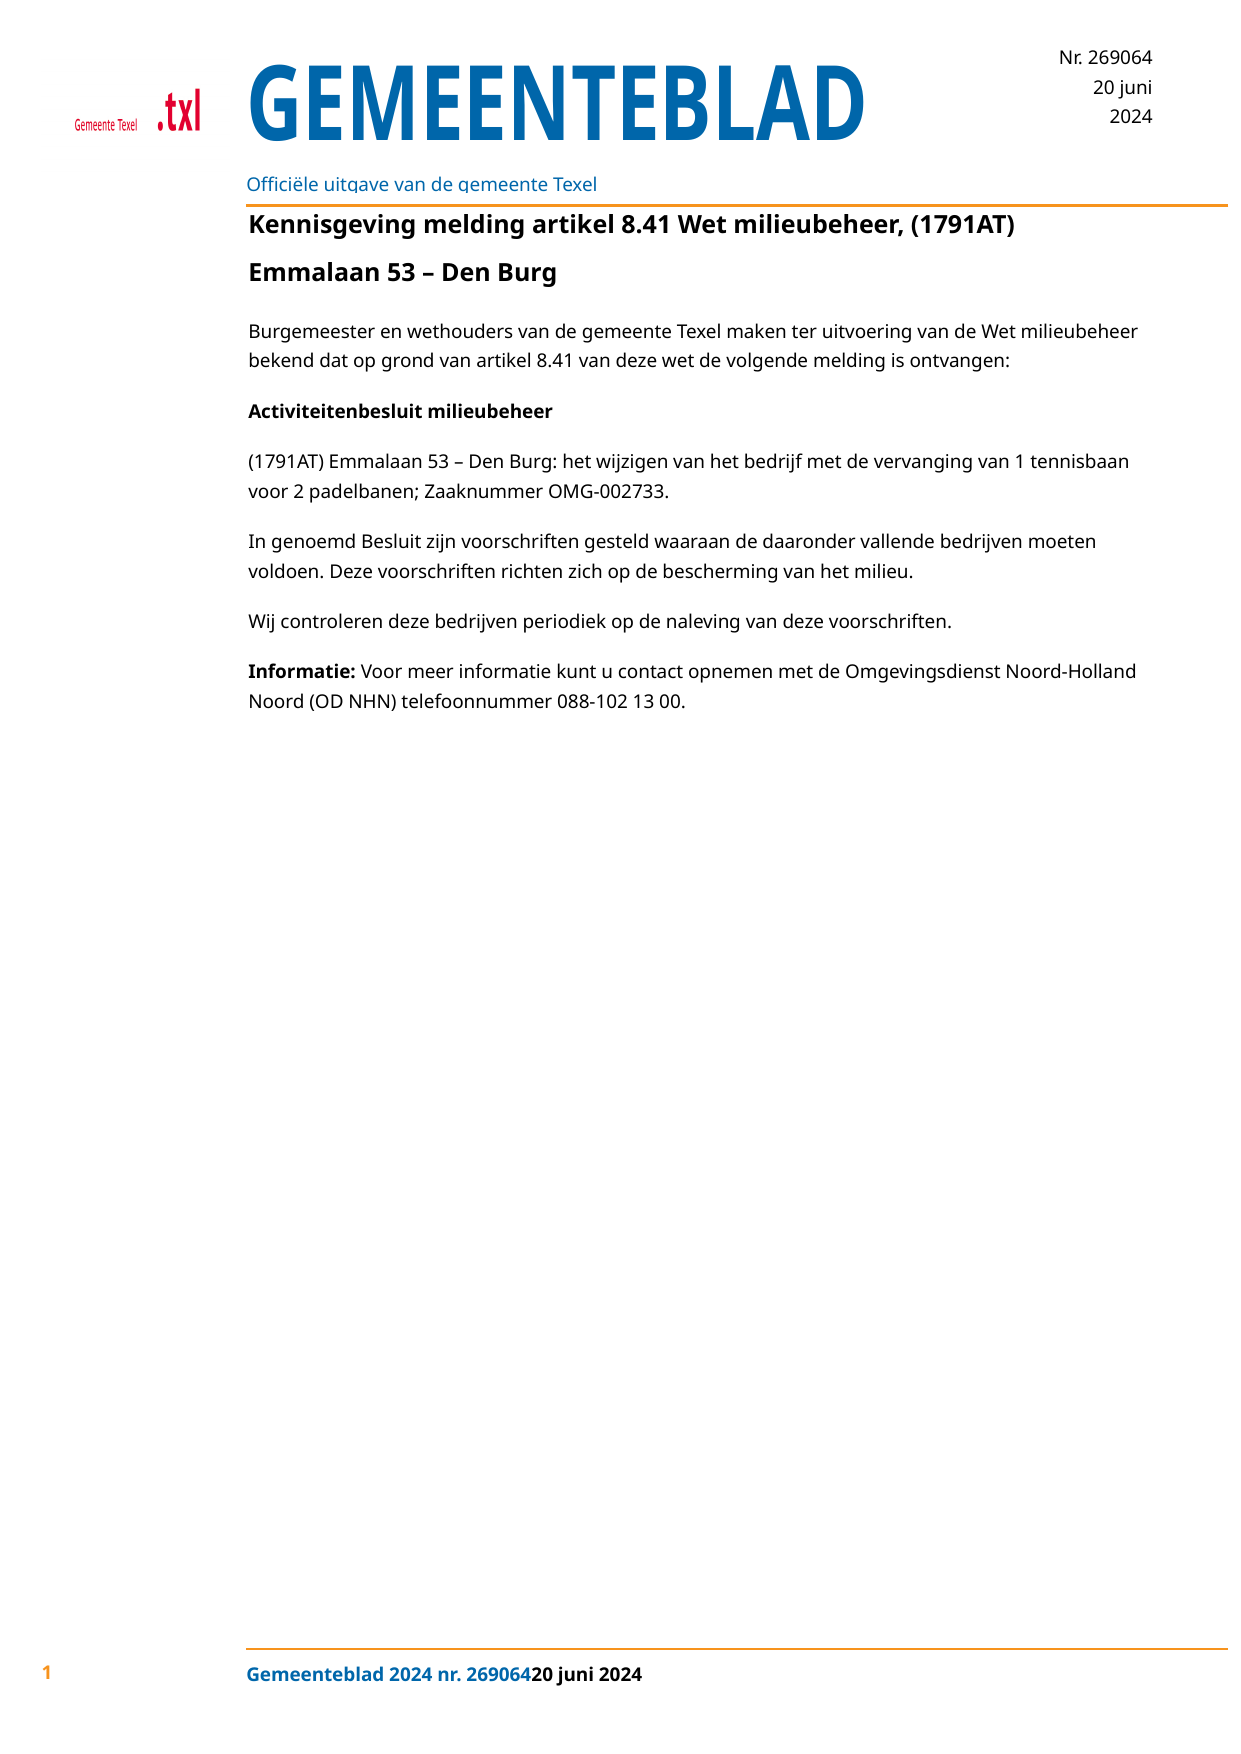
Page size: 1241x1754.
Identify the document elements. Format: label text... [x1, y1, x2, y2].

picture [41, 47, 231, 172]
text Burgemeester en wethouders van de gemeente Texel maken ter uitvoering van de Wet milieubeheer bekend dat op grond van artikel 8.41 van deze wet de volgende melding is ontvangen: [248, 318, 1152, 373]
text Informatie: Voor meer informatie kunt u contact opnemen met de Omgevingsdienst Noord-Holland Noord (OD NHN) telefoonnummer 088-102 13 00. [248, 659, 1152, 714]
text Kennisgeving melding artikel 8.41 Wet milieubeheer, (1791AT) Emmalaan 53 – Den Burg [248, 207, 1152, 288]
text Activiteitenbesluit milieubeheer [248, 398, 1152, 424]
text (1791AT) Emmalaan 53 – Den Burg: het wijzigen van het bedrijf met de vervanging van 1 tennisbaan voor 2 padelbanen; Zaaknummer OMG-002733. [248, 448, 1152, 504]
text In genoemd Besluit zijn voorschriften gesteld waaraan de daaronder vallende bedrijven moeten voldoen. Deze voorschriften richten zich op de bescherming van het milieu. [248, 528, 1152, 584]
text Wij controleren deze bedrijven periodiek op de naleving van deze voorschriften. [248, 608, 1152, 634]
